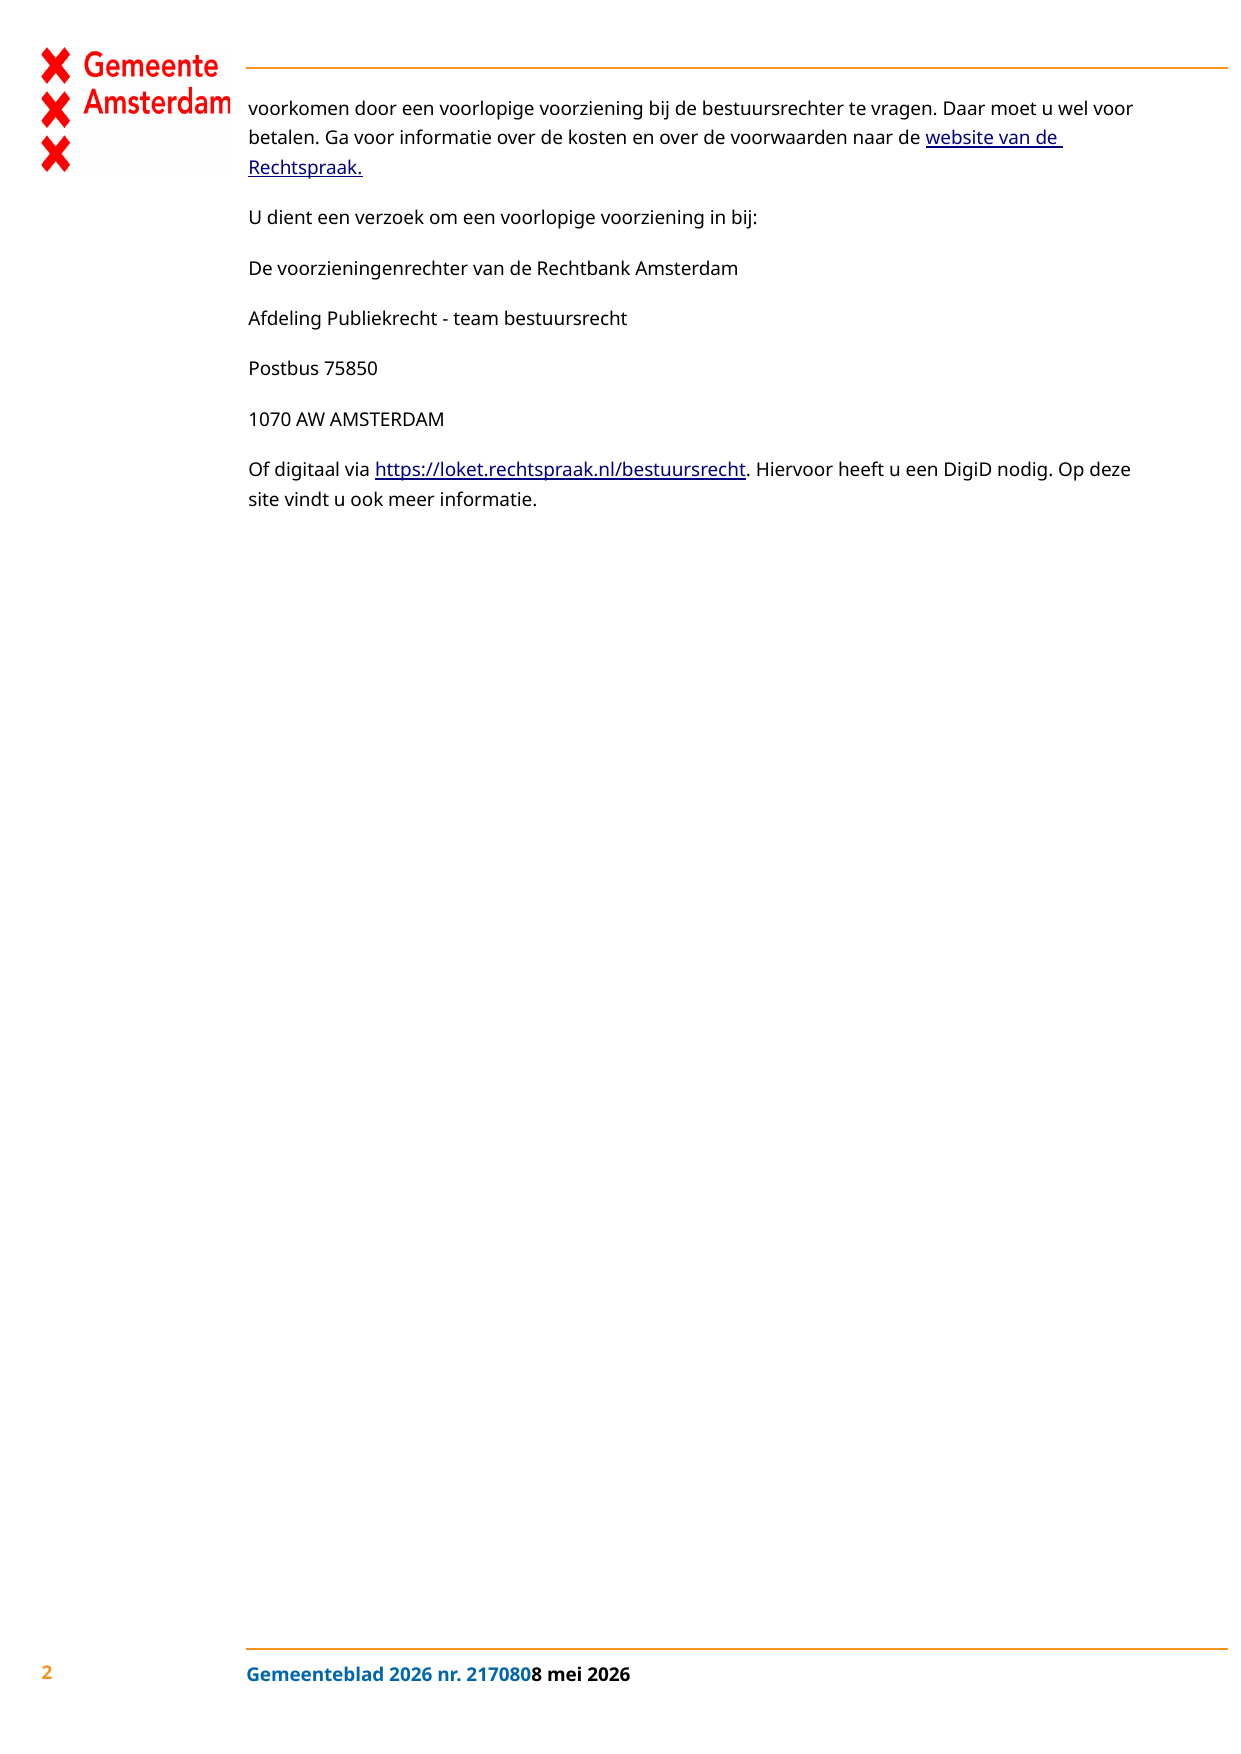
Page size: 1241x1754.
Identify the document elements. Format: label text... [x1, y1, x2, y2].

text voorkomen door een voorlopige voorziening bij de bestuursrechter te vragen. Daar moet u wel voor betalen. Ga voor informatie over de kosten en over de voorwaarden naar de website van de Rechtspraak. [248, 95, 1152, 180]
text Of digitaal via https://loket.rechtspraak.nl/bestuursrecht. Hiervoor heeft u een DigiD nodig. Op deze site vindt u ook meer informatie. [248, 456, 1152, 512]
text U dient een verzoek om een voorlopige voorziening in bij: [248, 204, 1152, 230]
text Afdeling Publiekrecht - team bestuursrecht [248, 305, 1152, 331]
text De voorzieningenrechter van de Rechtbank Amsterdam [248, 255, 1152, 281]
text 1070 AW AMSTERDAM [248, 406, 1152, 432]
picture [41, 47, 231, 172]
text Postbus 75850 [248, 356, 1152, 381]
